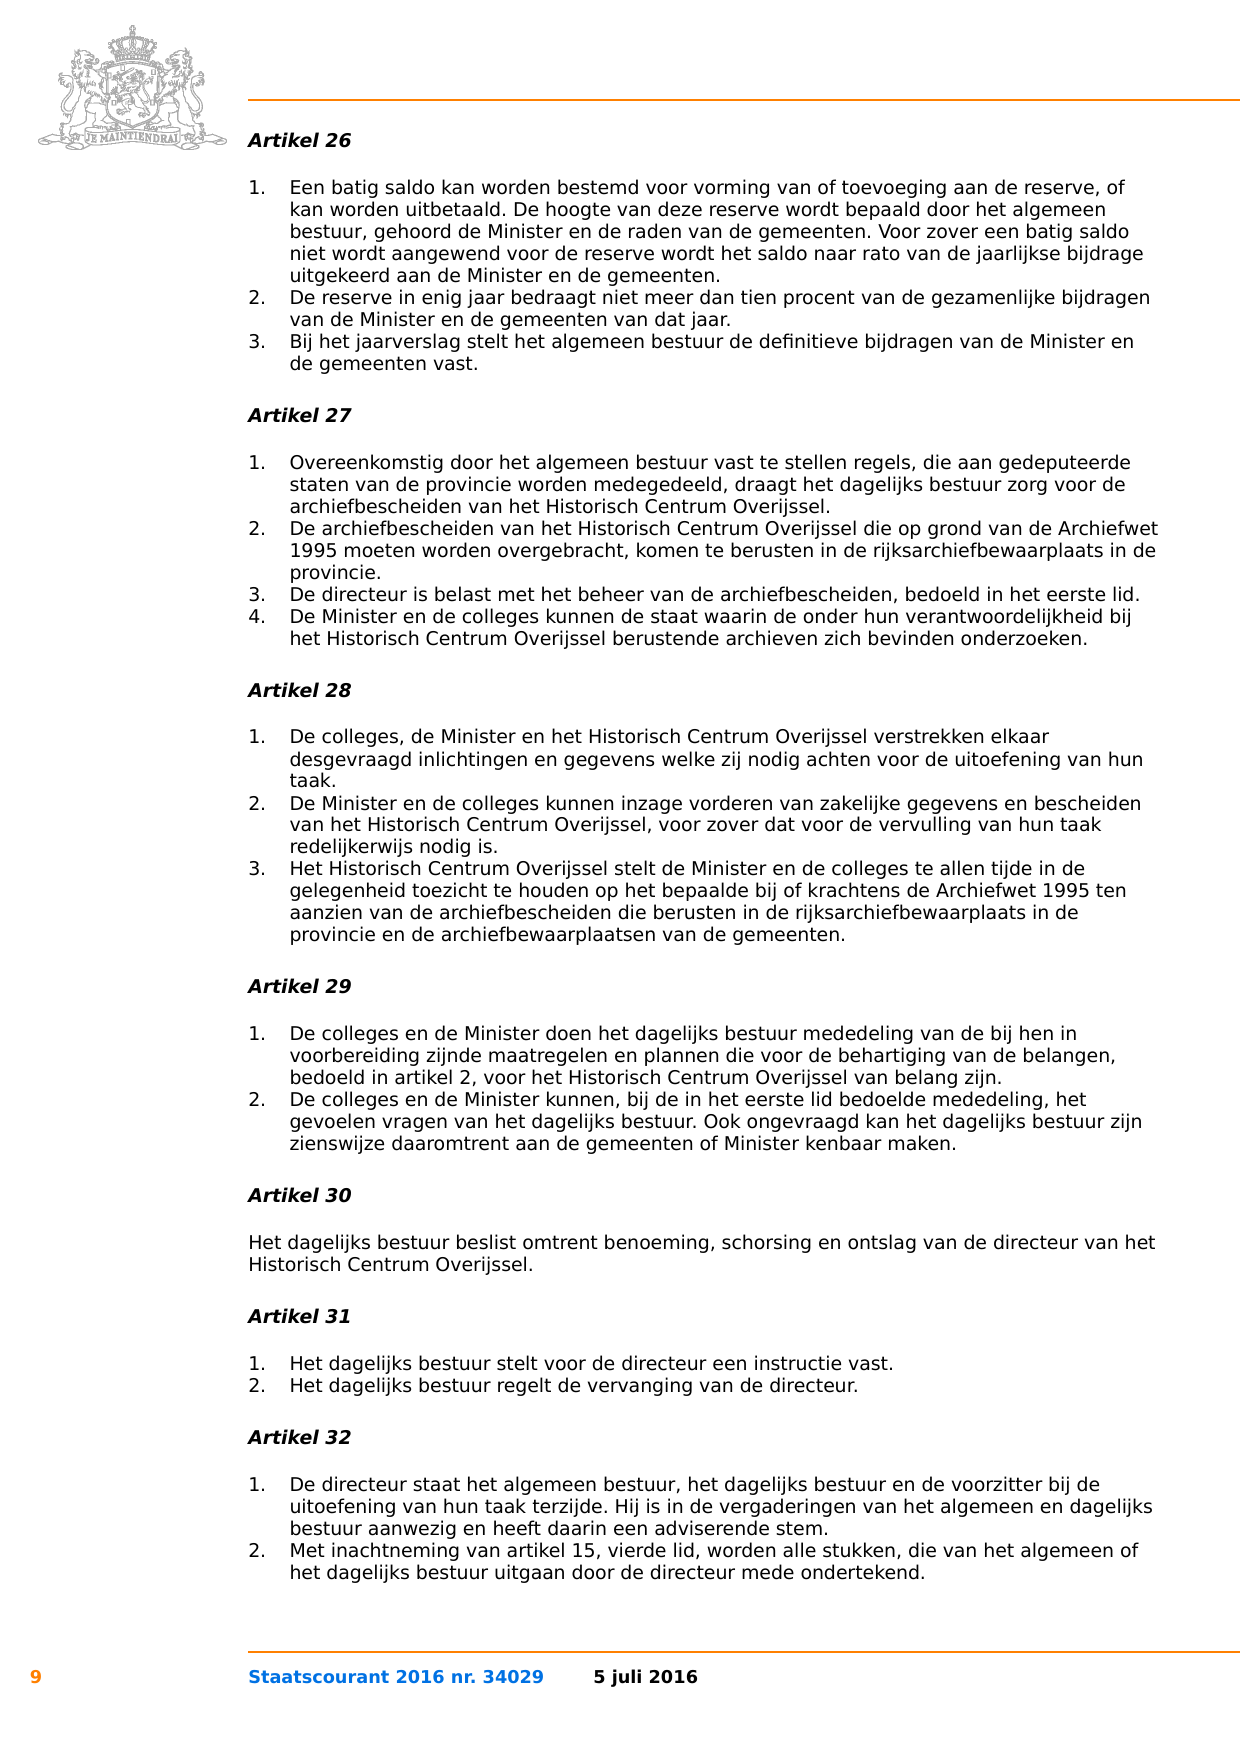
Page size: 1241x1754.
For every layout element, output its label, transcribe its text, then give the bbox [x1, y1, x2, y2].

subtitle Artikel 32 [248, 1427, 1163, 1449]
subtitle Artikel 29 [248, 976, 1163, 998]
text 1. Een batig saldo kan worden bestemd voor vorming van of toevoeging aan de reserve, of kan worden uitbetaald. De hoogte van deze reserve wordt bepaald door het algemeen bestuur, gehoord de Minister en de raden van de gemeenten. Voor zover een batig saldo niet wordt aangewend voor de reserve wordt het saldo naar rato van de jaarlijkse bijdrage uitgekeerd aan de Minister en de gemeenten. [248, 177, 1163, 287]
text 3. Het Historisch Centrum Overijssel stelt de Minister en de colleges te allen tijde in de gelegenheid toezicht te houden op het bepaalde bij of krachtens de Archiefwet 1995 ten aanzien van de archiefbescheiden die berusten in de rijksarchiefbewaarplaats in de provincie en de archiefbewaarplaatsen van de gemeenten. [248, 858, 1163, 946]
subtitle Artikel 26 [248, 130, 1163, 152]
text 2. Met inachtneming van artikel 15, vierde lid, worden alle stukken, die van het algemeen of het dagelijks bestuur uitgaan door de directeur mede ondertekend. [248, 1540, 1163, 1584]
text 3. De directeur is belast met het beheer van de archiefbescheiden, bedoeld in het eerste lid. [248, 583, 1163, 606]
text 3. Bij het jaarverslag stelt het algemeen bestuur de definitieve bijdragen van de Minister en de gemeenten vast. [248, 331, 1163, 375]
picture [38, 25, 227, 150]
text Het dagelijks bestuur beslist omtrent benoeming, schorsing en ontslag van de directeur van het Historisch Centrum Overijssel. [248, 1232, 1163, 1276]
text 2. De archiefbescheiden van het Historisch Centrum Overijssel die op grond van de Archiefwet 1995 moeten worden overgebracht, komen te berusten in de rijksarchiefbewaarplaats in de provincie. [248, 518, 1163, 583]
text 1. De colleges en de Minister doen het dagelijks bestuur mededeling van de bij hen in voorbereiding zijnde maatregelen en plannen die voor de behartiging van de belangen, bedoeld in artikel 2, voor het Historisch Centrum Overijssel van belang zijn. [248, 1023, 1163, 1089]
text 1. De directeur staat het algemeen bestuur, het dagelijks bestuur en de voorzitter bij de uitoefening van hun taak terzijde. Hij is in de vergaderingen van het algemeen en dagelijks bestuur aanwezig en heeft daarin een adviserende stem. [248, 1474, 1163, 1540]
text 2. De colleges en de Minister kunnen, bij de in het eerste lid bedoelde mededeling, het gevoelen vragen van het dagelijks bestuur. Ook ongevraagd kan het dagelijks bestuur zijn zienswijze daaromtrent aan de gemeenten of Minister kenbaar maken. [248, 1089, 1163, 1155]
subtitle Artikel 30 [248, 1185, 1163, 1207]
text 2. De Minister en de colleges kunnen inzage vorderen van zakelijke gegevens en bescheiden van het Historisch Centrum Overijssel, voor zover dat voor de vervulling van hun taak redelijkerwijs nodig is. [248, 792, 1163, 858]
subtitle Artikel 31 [248, 1306, 1163, 1328]
text 1. De colleges, de Minister en het Historisch Centrum Overijssel verstrekken elkaar desgevraagd inlichtingen en gegevens welke zij nodig achten voor de uitoefening van hun taak. [248, 726, 1163, 792]
subtitle Artikel 28 [248, 679, 1163, 701]
text 4. De Minister en de colleges kunnen de staat waarin de onder hun verantwoordelijkheid bij het Historisch Centrum Overijssel berustende archieven zich bevinden onderzoeken. [248, 606, 1163, 649]
text 1. Het dagelijks bestuur stelt voor de directeur een instructie vast. [248, 1353, 1163, 1375]
subtitle Artikel 27 [248, 405, 1163, 427]
text 2. De reserve in enig jaar bedraagt niet meer dan tien procent van de gezamenlijke bijdragen van de Minister en de gemeenten van dat jaar. [248, 287, 1163, 331]
text 1. Overeenkomstig door het algemeen bestuur vast te stellen regels, die aan gedeputeerde staten van de provincie worden medegedeeld, draagt het dagelijks bestuur zorg voor de archiefbescheiden van het Historisch Centrum Overijssel. [248, 452, 1163, 518]
text 2. Het dagelijks bestuur regelt de vervanging van de directeur. [248, 1375, 1163, 1397]
